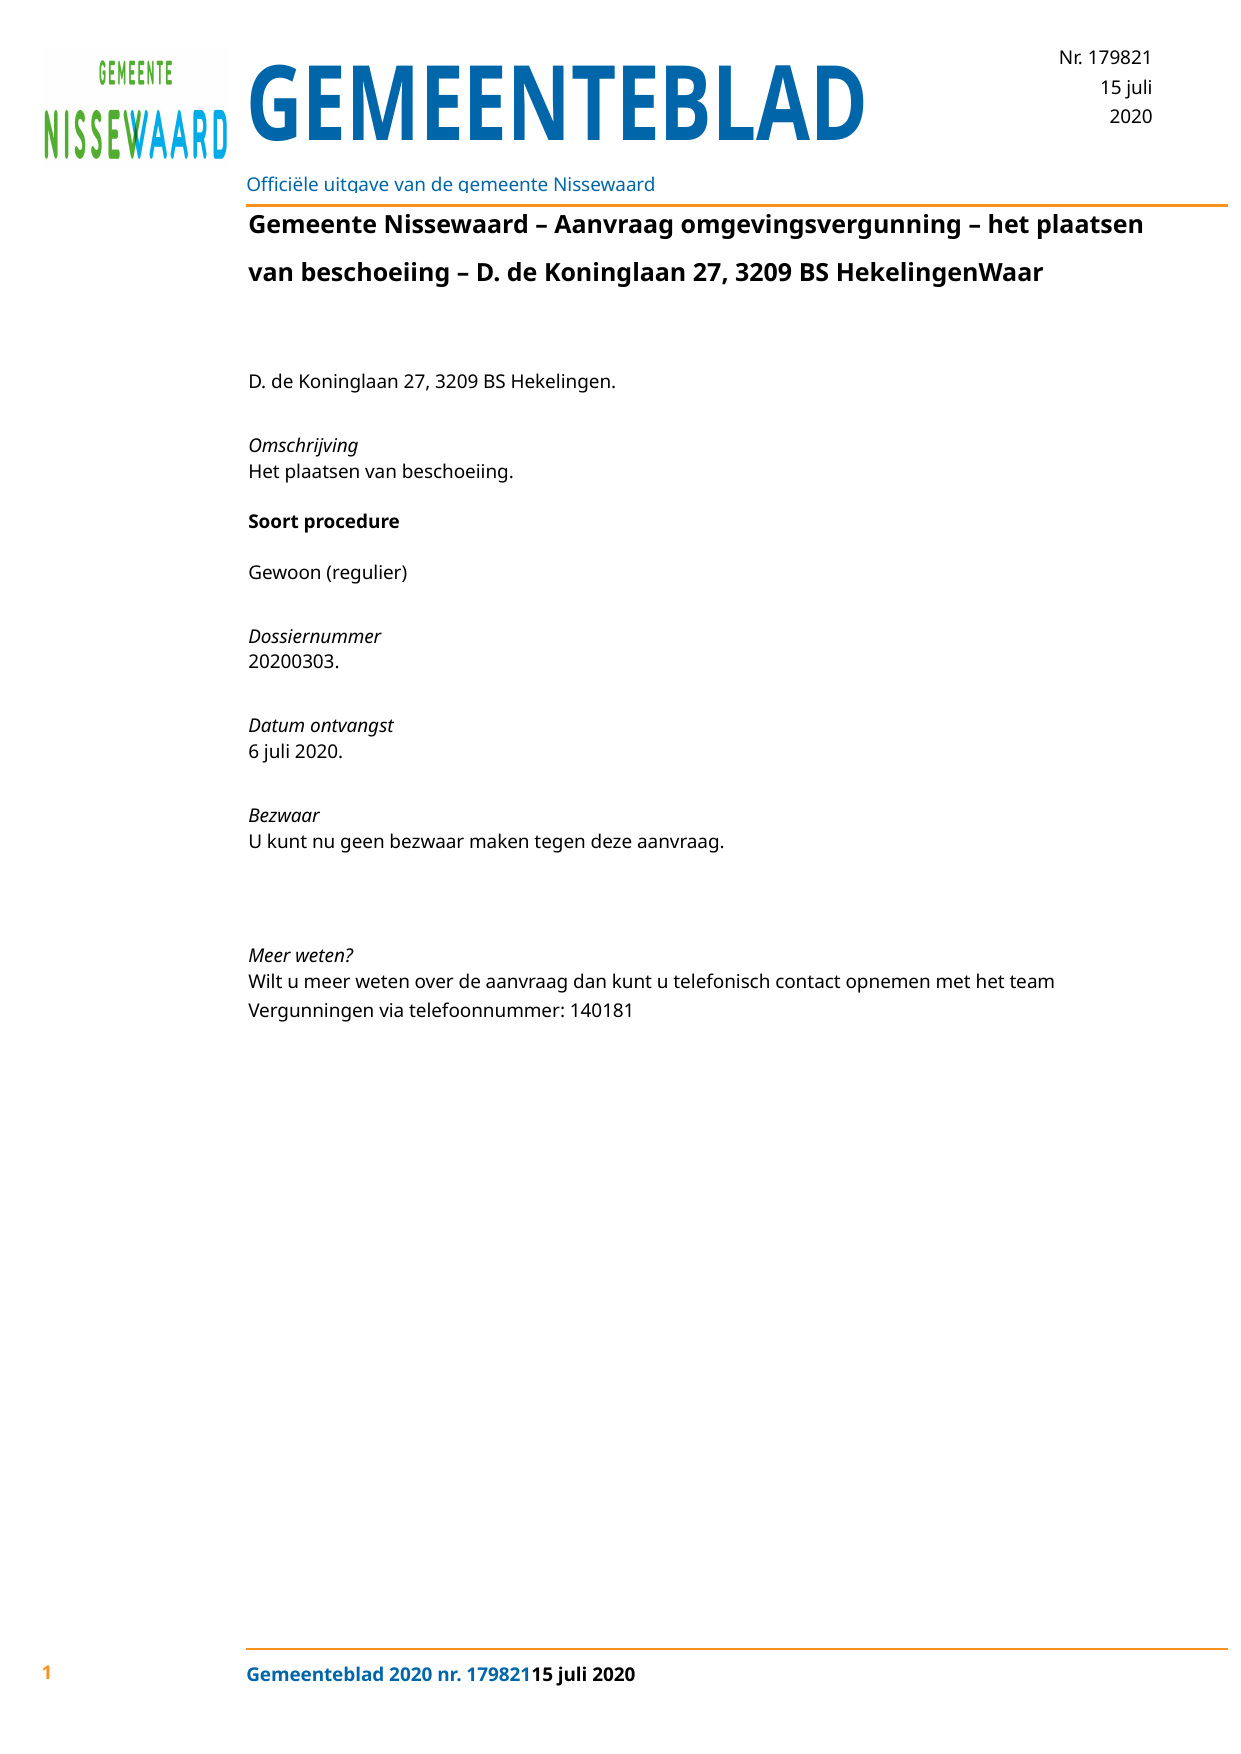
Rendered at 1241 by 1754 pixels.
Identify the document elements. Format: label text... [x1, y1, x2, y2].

text Wilt u meer weten over de aanvraag dan kunt u telefonisch contact opnemen met het team Vergunningen via telefoonnummer: 140181 [248, 968, 1152, 1023]
text Bezwaar [248, 802, 1152, 828]
text 20200303. [248, 648, 1152, 674]
text D. de Koninglaan 27, 3209 BS Hekelingen. [248, 368, 1152, 394]
text Meer weten? [248, 942, 1152, 968]
text Gewoon (regulier) [248, 559, 1152, 584]
text Datum ontvangst [248, 712, 1152, 738]
text U kunt nu geen bezwaar maken tegen deze aanvraag. [248, 828, 1152, 854]
picture [41, 47, 231, 172]
text Soort procedure [248, 508, 1152, 534]
text Omschrijving [248, 432, 1152, 458]
text Het plaatsen van beschoeiing. [248, 458, 1152, 484]
text Gemeente Nissewaard – Aanvraag omgevingsvergunning – het plaatsen van beschoeiing – D. de Koninglaan 27, 3209 BS HekelingenWaar [248, 207, 1152, 288]
text Dossiernummer [248, 623, 1152, 648]
text 6 juli 2020. [248, 738, 1152, 764]
